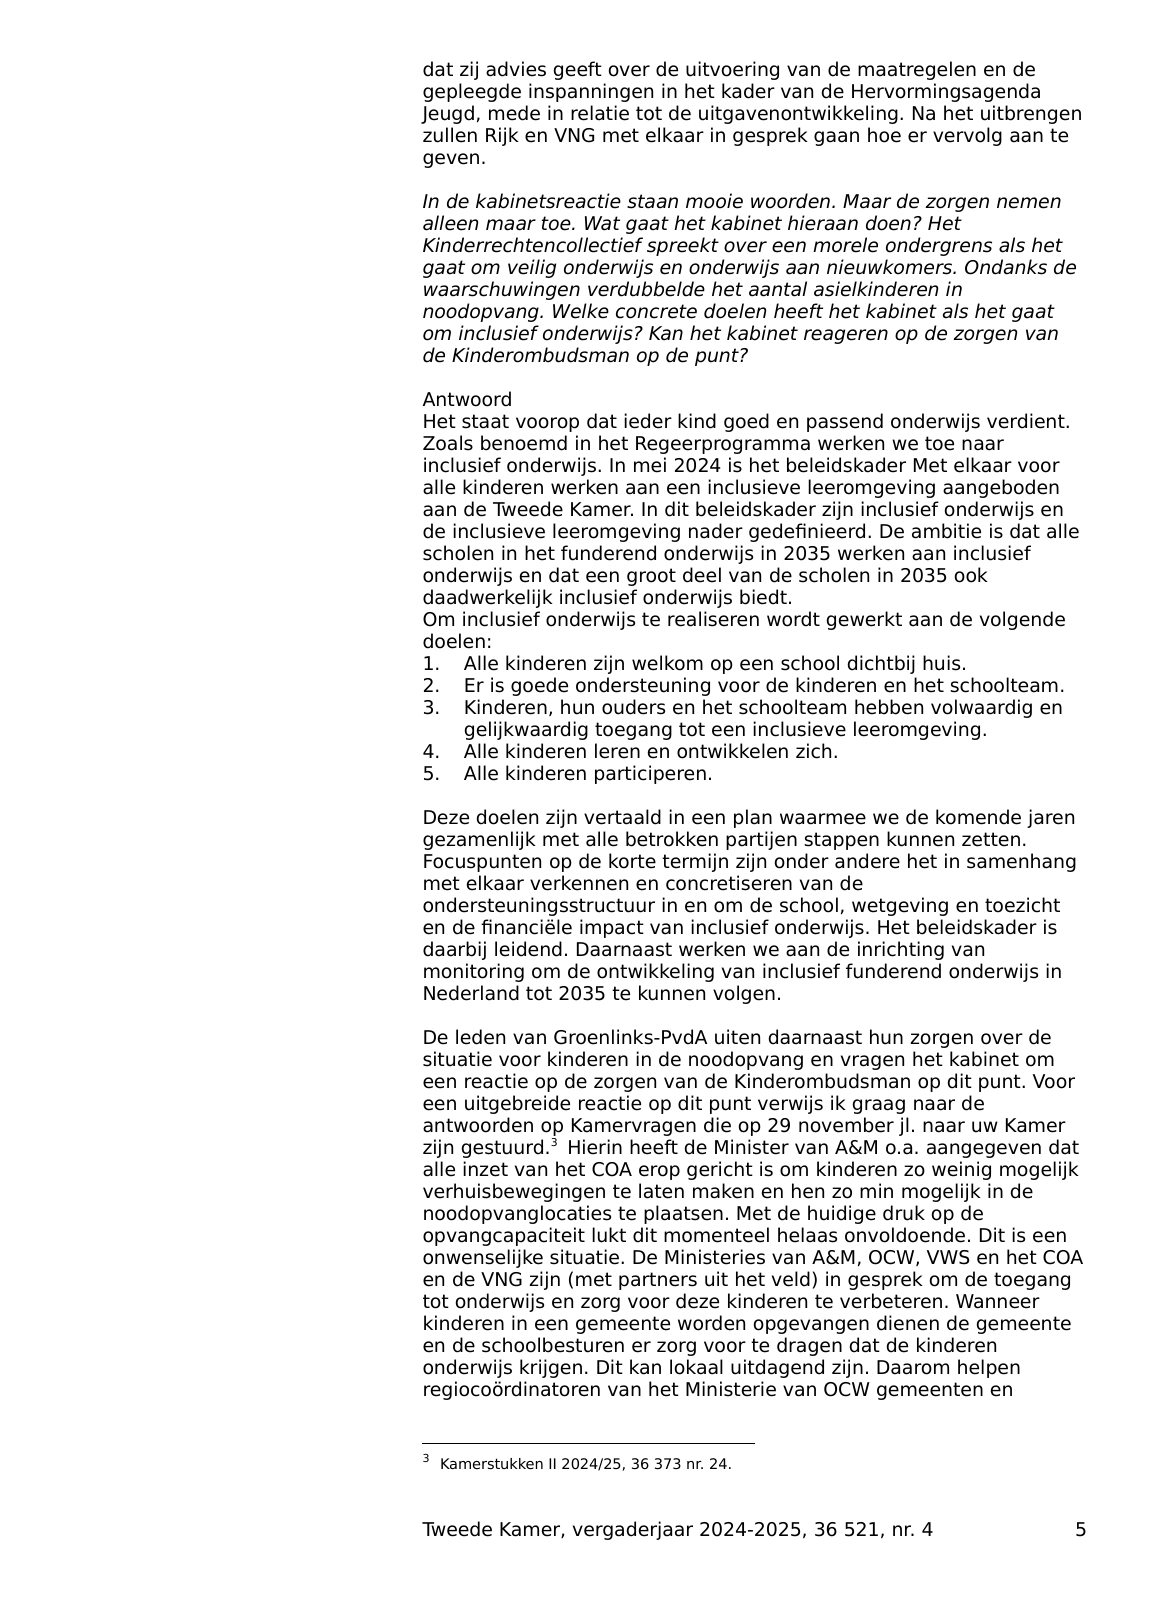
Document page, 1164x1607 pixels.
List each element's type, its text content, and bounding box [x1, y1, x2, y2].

text Kamerstukken II 2024/25, 36 373 nr. 24. [422, 1452, 1087, 1474]
text 4. Alle kinderen leren en ontwikkelen zich. [422, 741, 1087, 763]
text 5. Alle kinderen participeren. [422, 763, 1087, 785]
text In de kabinetsreactie staan mooie woorden. Maar de zorgen nemen alleen maar toe. Wat gaat het kabinet hieraan doen? Het Kinderrechtencollectief spreekt over een morele ondergrens als het gaat om veilig onderwijs en onderwijs aan nieuwkomers. Ondanks de waarschuwingen verdubbelde het aantal asielkinderen in noodopvang. Welke concrete doelen heeft het kabinet als het gaat om inclusief onderwijs? Kan het kabinet reageren op de zorgen van de Kinderombudsman op de punt? [422, 191, 1087, 367]
text 2. Er is goede ondersteuning voor de kinderen en het schoolteam. [422, 675, 1087, 697]
text 1. Alle kinderen zijn welkom op een school dichtbij huis. [422, 653, 1087, 675]
text Om inclusief onderwijs te realiseren wordt gewerkt aan de volgende doelen: [422, 609, 1087, 653]
text Het staat voorop dat ieder kind goed en passend onderwijs verdient. Zoals benoemd in het Regeerprogramma werken we toe naar inclusief onderwijs. In mei 2024 is het beleidskader Met elkaar voor alle kinderen werken aan een inclusieve leeromgeving aangeboden aan de Tweede Kamer. In dit beleidskader zijn inclusief onderwijs en de inclusieve leeromgeving nader gedefinieerd. De ambitie is dat alle scholen in het funderend onderwijs in 2035 werken aan inclusief onderwijs en dat een groot deel van de scholen in 2035 ook daadwerkelijk inclusief onderwijs biedt. [422, 411, 1087, 609]
text dat zij advies geeft over de uitvoering van de maatregelen en de gepleegde inspanningen in het kader van de Hervormingsagenda Jeugd, mede in relatie tot de uitgavenontwikkeling. Na het uitbrengen zullen Rijk en VNG met elkaar in gesprek gaan hoe er vervolg aan te geven. [422, 59, 1087, 169]
text 3. Kinderen, hun ouders en het schoolteam hebben volwaardig en gelijkwaardig toegang tot een inclusieve leeromgeving. [422, 697, 1087, 741]
text De leden van Groenlinks-PvdA uiten daarnaast hun zorgen over de situatie voor kinderen in de noodopvang en vragen het kabinet om een reactie op de zorgen van de Kinderombudsman op dit punt. Voor een uitgebreide reactie op dit punt verwijs ik graag naar de antwoorden op Kamervragen die op 29 november jl. naar uw Kamer zijn gestuurd. Hierin heeft de Minister van A&M o.a. aangegeven dat alle inzet van het COA erop gericht is om kinderen zo weinig mogelijk verhuisbewegingen te laten maken en hen zo min mogelijk in de noodopvanglocaties te plaatsen. Met de huidige druk op de opvangcapaciteit lukt dit momenteel helaas onvoldoende. Dit is een onwenselijke situatie. De Ministeries van A&M, OCW, VWS en het COA en de VNG zijn (met partners uit het veld) in gesprek om de toegang tot onderwijs en zorg voor deze kinderen te verbeteren. Wanneer kinderen in een gemeente worden opgevangen dienen de gemeente en de schoolbesturen er zorg voor te dragen dat de kinderen onderwijs krijgen. Dit kan lokaal uitdagend zijn. Daarom helpen regiocoördinatoren van het Ministerie van OCW gemeenten en [422, 1027, 1087, 1401]
text Antwoord [422, 389, 1087, 411]
text Deze doelen zijn vertaald in een plan waarmee we de komende jaren gezamenlijk met alle betrokken partijen stappen kunnen zetten. Focuspunten op de korte termijn zijn onder andere het in samenhang met elkaar verkennen en concretiseren van de ondersteuningsstructuur in en om de school, wetgeving en toezicht en de financiële impact van inclusief onderwijs. Het beleidskader is daarbij leidend. Daarnaast werken we aan de inrichting van monitoring om de ontwikkeling van inclusief funderend onderwijs in Nederland tot 2035 te kunnen volgen. [422, 807, 1087, 1005]
